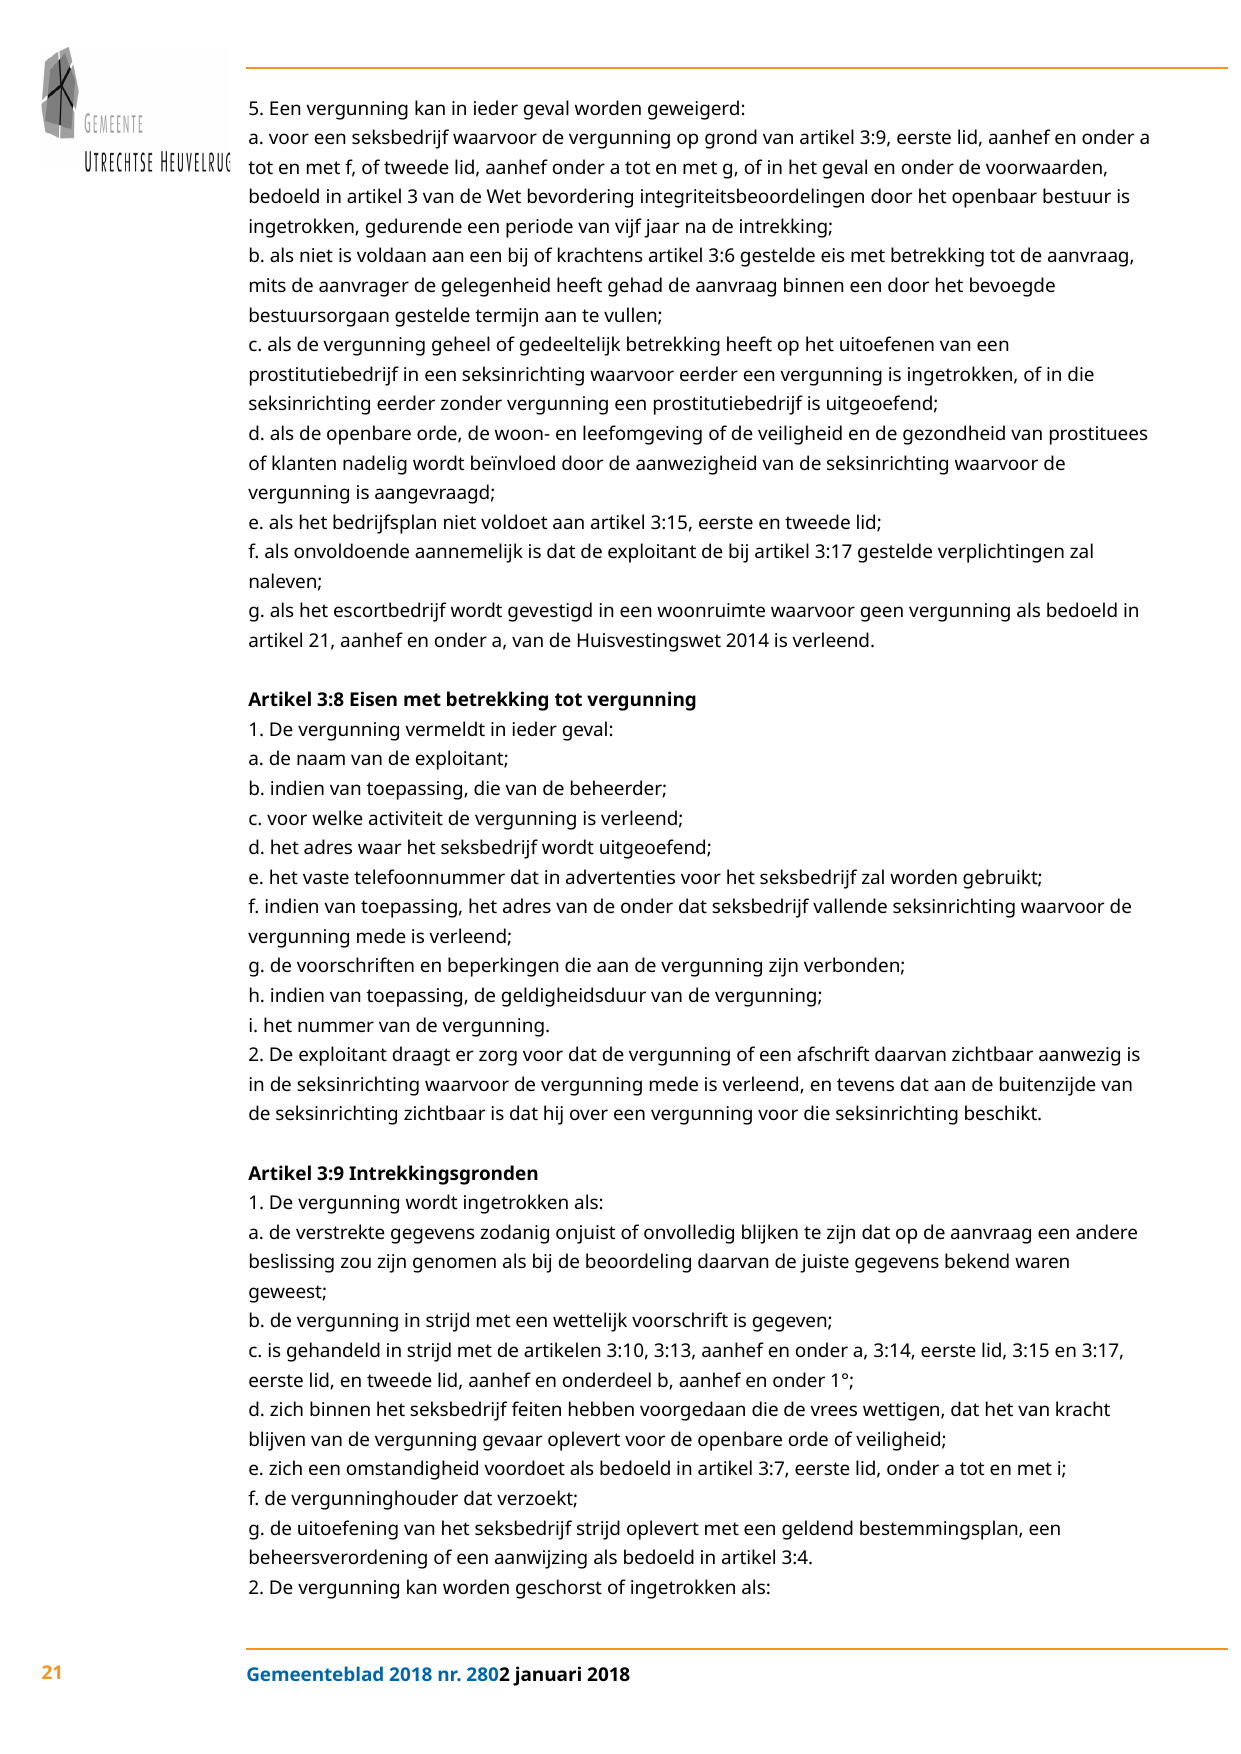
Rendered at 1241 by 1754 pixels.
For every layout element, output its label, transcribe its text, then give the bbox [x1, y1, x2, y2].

text c. voor welke activiteit de vergunning is verleend; [248, 805, 1152, 831]
picture [41, 47, 231, 172]
text g. als het escortbedrijf wordt gevestigd in een woonruimte waarvoor geen vergunning als bedoeld in artikel 21, aanhef en onder a, van de Huisvestingswet 2014 is verleend. [248, 598, 1152, 653]
text 2. De vergunning kan worden geschorst of ingetrokken als: [248, 1574, 1152, 1600]
text e. zich een omstandigheid voordoet als bedoeld in artikel 3:7, eerste lid, onder a tot en met i; [248, 1456, 1152, 1481]
text h. indien van toepassing, de geldigheidsduur van de vergunning; [248, 982, 1152, 1008]
text c. als de vergunning geheel of gedeeltelijk betrekking heeft op het uitoefenen van een prostitutiebedrijf in een seksinrichting waarvoor eerder een vergunning is ingetrokken, of in die seksinrichting eerder zonder vergunning een prostitutiebedrijf is uitgeoefend; [248, 331, 1152, 416]
text f. indien van toepassing, het adres van de onder dat seksbedrijf vallende seksinrichting waarvoor de vergunning mede is verleend; [248, 893, 1152, 949]
text Artikel 3:8 Eisen met betrekking tot vergunning [248, 686, 1152, 712]
text d. het adres waar het seksbedrijf wordt uitgeoefend; [248, 834, 1152, 860]
text a. de verstrekte gegevens zodanig onjuist of onvolledig blijken te zijn dat op de aanvraag een andere beslissing zou zijn genomen als bij de beoordeling daarvan de juiste gegevens bekend waren geweest; [248, 1219, 1152, 1304]
text e. als het bedrijfsplan niet voldoet aan artikel 3:15, eerste en tweede lid; [248, 509, 1152, 535]
text g. de uitoefening van het seksbedrijf strijd oplevert met een geldend bestemmingsplan, een beheersverordening of een aanwijzing als bedoeld in artikel 3:4. [248, 1515, 1152, 1570]
text i. het nummer van de vergunning. [248, 1012, 1152, 1038]
text 2. De exploitant draagt er zorg voor dat de vergunning of een afschrift daarvan zichtbaar aanwezig is in de seksinrichting waarvoor de vergunning mede is verleend, en tevens dat aan de buitenzijde van de seksinrichting zichtbaar is dat hij over een vergunning voor die seksinrichting beschikt. [248, 1041, 1152, 1126]
text c. is gehandeld in strijd met de artikelen 3:10, 3:13, aanhef en onder a, 3:14, eerste lid, 3:15 en 3:17, eerste lid, en tweede lid, aanhef en onderdeel b, aanhef en onder 1°; [248, 1337, 1152, 1393]
text a. voor een seksbedrijf waarvoor de vergunning op grond van artikel 3:9, eerste lid, aanhef en onder a tot en met f, of tweede lid, aanhef onder a tot en met g, of in het geval en onder de voorwaarden, bedoeld in artikel 3 van de Wet bevordering integriteitsbeoordelingen door het openbaar bestuur is ingetrokken, gedurende een periode van vijf jaar na de intrekking; [248, 124, 1152, 239]
text d. zich binnen het seksbedrijf feiten hebben voorgedaan die de vrees wettigen, dat het van kracht blijven van de vergunning gevaar oplevert voor de openbare orde of veiligheid; [248, 1396, 1152, 1452]
text f. de vergunninghouder dat verzoekt; [248, 1485, 1152, 1511]
text 1. De vergunning wordt ingetrokken als: [248, 1189, 1152, 1215]
text 5. Een vergunning kan in ieder geval worden geweigerd: [248, 95, 1152, 121]
text b. de vergunning in strijd met een wettelijk voorschrift is gegeven; [248, 1308, 1152, 1333]
text b. indien van toepassing, die van de beheerder; [248, 775, 1152, 801]
text g. de voorschriften en beperkingen die aan de vergunning zijn verbonden; [248, 953, 1152, 978]
text 1. De vergunning vermeldt in ieder geval: [248, 716, 1152, 742]
text f. als onvoldoende aannemelijk is dat de exploitant de bij artikel 3:17 gestelde verplichtingen zal naleven; [248, 538, 1152, 594]
text e. het vaste telefoonnummer dat in advertenties voor het seksbedrijf zal worden gebruikt; [248, 864, 1152, 890]
text b. als niet is voldaan aan een bij of krachtens artikel 3:6 gestelde eis met betrekking tot de aanvraag, mits de aanvrager de gelegenheid heeft gehad de aanvraag binnen een door het bevoegde bestuursorgaan gestelde termijn aan te vullen; [248, 243, 1152, 328]
text Artikel 3:9 Intrekkingsgronden [248, 1160, 1152, 1186]
text d. als de openbare orde, de woon- en leefomgeving of de veiligheid en de gezondheid van prostituees of klanten nadelig wordt beïnvloed door de aanwezigheid van de seksinrichting waarvoor de vergunning is aangevraagd; [248, 420, 1152, 505]
text a. de naam van de exploitant; [248, 746, 1152, 771]
